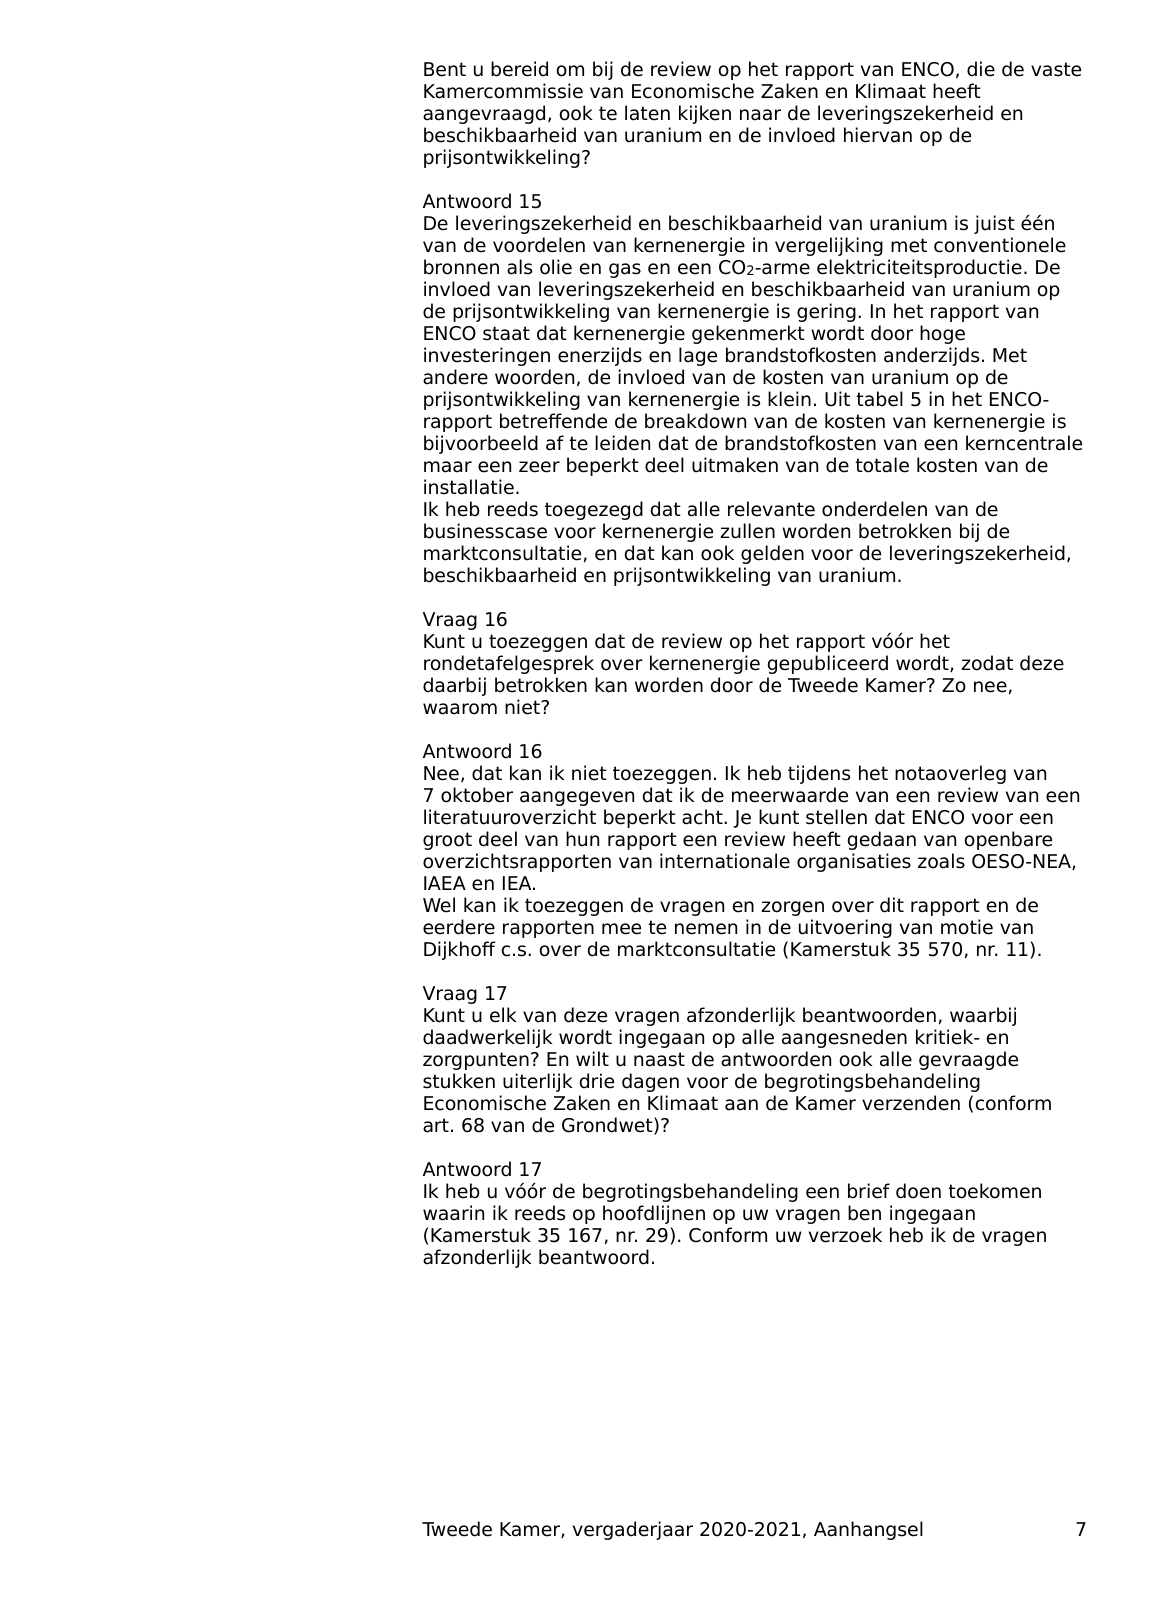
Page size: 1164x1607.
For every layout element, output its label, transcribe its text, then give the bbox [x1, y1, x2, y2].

text Nee, dat kan ik niet toezeggen. Ik heb tijdens het notaoverleg van 7 oktober aangegeven dat ik de meerwaarde van een review van een literatuuroverzicht beperkt acht. Je kunt stellen dat ENCO voor een groot deel van hun rapport een review heeft gedaan van openbare overzichtsrapporten van internationale organisaties zoals OESO-NEA, IAEA en IEA. [422, 763, 1087, 895]
text Vraag 16 [422, 609, 1087, 631]
text Antwoord 16 [422, 741, 1087, 763]
text Antwoord 17 [422, 1159, 1087, 1181]
text Antwoord 15 [422, 191, 1087, 213]
text Ik heb u vóór de begrotingsbehandeling een brief doen toekomen waarin ik reeds op hoofdlijnen op uw vragen ben ingegaan (Kamerstuk 35 167, nr. 29). Conform uw verzoek heb ik de vragen afzonderlijk beantwoord. [422, 1181, 1087, 1269]
text Bent u bereid om bij de review op het rapport van ENCO, die de vaste Kamercommissie van Economische Zaken en Klimaat heeft aangevraagd, ook te laten kijken naar de leveringszekerheid en beschikbaarheid van uranium en de invloed hiervan op de prijsontwikkeling? [422, 59, 1087, 169]
text De leveringszekerheid en beschikbaarheid van uranium is juist één van de voordelen van kernenergie in vergelijking met conventionele bronnen als olie en gas en een CO2-arme elektriciteitsproductie. De invloed van leveringszekerheid en beschikbaarheid van uranium op de prijsontwikkeling van kernenergie is gering. In het rapport van ENCO staat dat kernenergie gekenmerkt wordt door hoge investeringen enerzijds en lage brandstofkosten anderzijds. Met andere woorden, de invloed van de kosten van uranium op de prijsontwikkeling van kernenergie is klein. Uit tabel 5 in het ENCO-rapport betreffende de breakdown van de kosten van kernenergie is bijvoorbeeld af te leiden dat de brandstofkosten van een kerncentrale maar een zeer beperkt deel uitmaken van de totale kosten van de installatie. [422, 213, 1087, 499]
text Ik heb reeds toegezegd dat alle relevante onderdelen van de businesscase voor kernenergie zullen worden betrokken bij de marktconsultatie, en dat kan ook gelden voor de leveringszekerheid, beschikbaarheid en prijsontwikkeling van uranium. [422, 499, 1087, 587]
text Kunt u toezeggen dat de review op het rapport vóór het rondetafelgesprek over kernenergie gepubliceerd wordt, zodat deze daarbij betrokken kan worden door de Tweede Kamer? Zo nee, waarom niet? [422, 631, 1087, 719]
text Kunt u elk van deze vragen afzonderlijk beantwoorden, waarbij daadwerkelijk wordt ingegaan op alle aangesneden kritiek- en zorgpunten? En wilt u naast de antwoorden ook alle gevraagde stukken uiterlijk drie dagen voor de begrotingsbehandeling Economische Zaken en Klimaat aan de Kamer verzenden (conform art. 68 van de Grondwet)? [422, 1005, 1087, 1137]
text Vraag 17 [422, 983, 1087, 1005]
text Wel kan ik toezeggen de vragen en zorgen over dit rapport en de eerdere rapporten mee te nemen in de uitvoering van motie van Dijkhoff c.s. over de marktconsultatie (Kamerstuk 35 570, nr. 11). [422, 895, 1087, 961]
